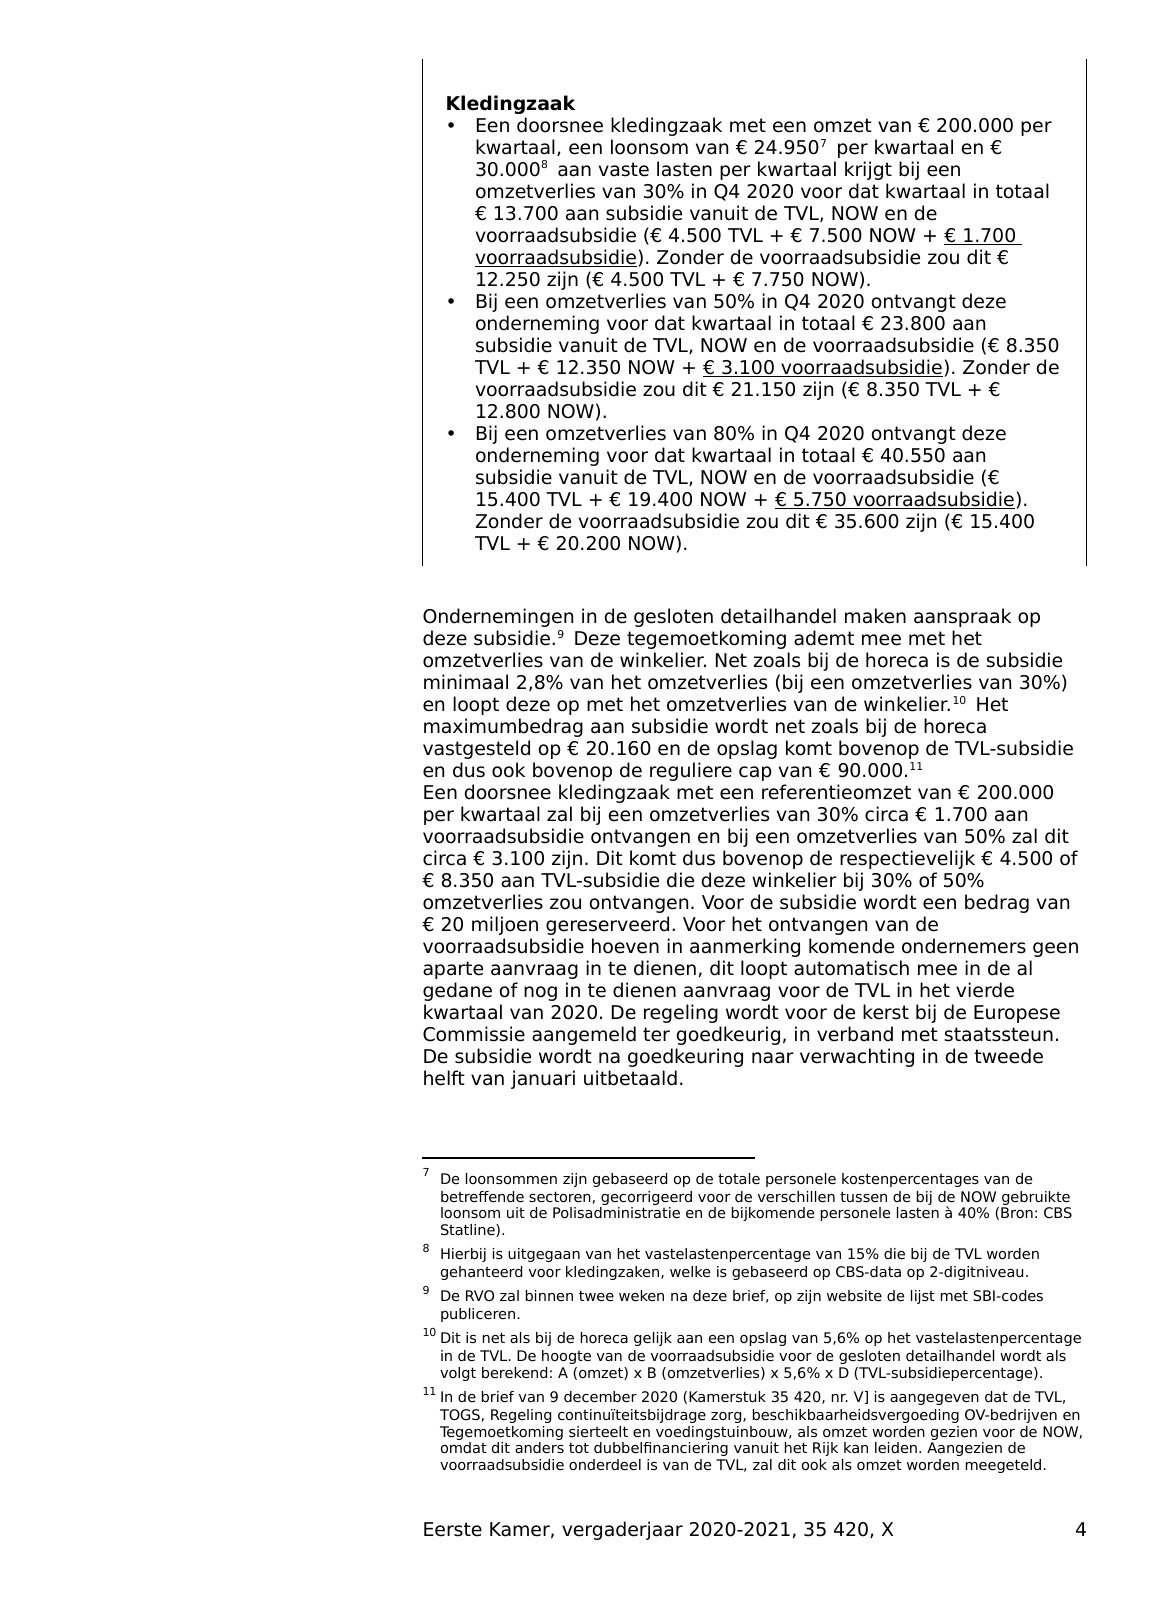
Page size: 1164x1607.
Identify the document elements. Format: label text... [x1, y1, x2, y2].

text Dit is net als bij de horeca gelijk aan een opslag van 5,6% op het vastelastenpercentage in de TVL. De hoogte van de voorraadsubsidie voor de gesloten detailhandel wordt als volgt berekend: A (omzet) x B (omzetverlies) x 5,6% x D (TVL-subsidiepercentage). [422, 1326, 1087, 1382]
text Een doorsnee kledingzaak met een referentieomzet van € 200.000 per kwartaal zal bij een omzetverlies van 30% circa € 1.700 aan voorraadsubsidie ontvangen en bij een omzetverlies van 50% zal dit circa € 3.100 zijn. Dit komt dus bovenop de respectievelijk € 4.500 of € 8.350 aan TVL-subsidie die deze winkelier bij 30% of 50% omzetverlies zou ontvangen. Voor de subsidie wordt een bedrag van € 20 miljoen gereserveerd. Voor het ontvangen van de voorraadsubsidie hoeven in aanmerking komende ondernemers geen aparte aanvraag in te dienen, dit loopt automatisch mee in de al gedane of nog in te dienen aanvraag voor de TVL in het vierde kwartaal van 2020. De regeling wordt voor de kerst bij de Europese Commissie aangemeld ter goedkeurig, in verband met staatssteun. De subsidie wordt na goedkeuring naar verwachting in de tweede helft van januari uitbetaald. [422, 782, 1087, 1090]
text In de brief van 9 december 2020 (Kamerstuk 35 420, nr. V] is aangegeven dat de TVL, TOGS, Regeling continuïteitsbijdrage zorg, beschikbaarheidsvergoeding OV-bedrijven en Tegemoetkoming sierteelt en voedingstuinbouw, als omzet worden gezien voor de NOW, omdat dit anders tot dubbelfinanciering vanuit het Rijk kan leiden. Aangezien de voorraadsubsidie onderdeel is van de TVL, zal dit ook als omzet worden meegeteld. [422, 1385, 1087, 1474]
text Ondernemingen in de gesloten detailhandel maken aanspraak op deze subsidie. Deze tegemoetkoming ademt mee met het omzetverlies van de winkelier. Net zoals bij de horeca is de subsidie minimaal 2,8% van het omzetverlies (bij een omzetverlies van 30%) en loopt deze op met het omzetverlies van de winkelier. Het maximumbedrag aan subsidie wordt net zoals bij de horeca vastgesteld op € 20.160 en de opslag komt bovenop de TVL-subsidie en dus ook bovenop de reguliere cap van € 90.000. [422, 606, 1087, 782]
text De RVO zal binnen twee weken na deze brief, op zijn website de lijst met SBI-codes publiceren. [422, 1284, 1087, 1323]
table_header Kledingzaak • Een doorsnee kledingzaak met een omzet van € 200.000 per kwartaal, een loonsom van € 24.950 per kwartaal en € 30.000 aan vaste lasten per kwartaal krijgt bij een omzetverlies van 30% in Q4 2020 voor dat kwartaal in totaal € 13.700 aan subsidie vanuit de TVL, NOW en de voorraadsubsidie (€ 4.500 TVL + € 7.500 NOW + € 1.700 voorraadsubsidie). Zonder de voorraadsubsidie zou dit € 12.250 zijn (€ 4.500 TVL + € 7.750 NOW). • Bij een omzetverlies van 50% in Q4 2020 ontvangt deze onderneming voor dat kwartaal in totaal € 23.800 aan subsidie vanuit de TVL, NOW en de voorraadsubsidie (€ 8.350 TVL + € 12.350 NOW + € 3.100 voorraadsubsidie). Zonder de voorraadsubsidie zou dit € 21.150 zijn (€ 8.350 TVL + € 12.800 NOW). • Bij een omzetverlies van 80% in Q4 2020 ontvangt deze onderneming voor dat kwartaal in totaal € 40.550 aan subsidie vanuit de TVL, NOW en de voorraadsubsidie (€ 15.400 TVL + € 19.400 NOW + € 5.750 voorraadsubsidie). Zonder de voorraadsubsidie zou dit € 35.600 zijn (€ 15.400 TVL + € 20.200 NOW). [423, 59, 1086, 566]
